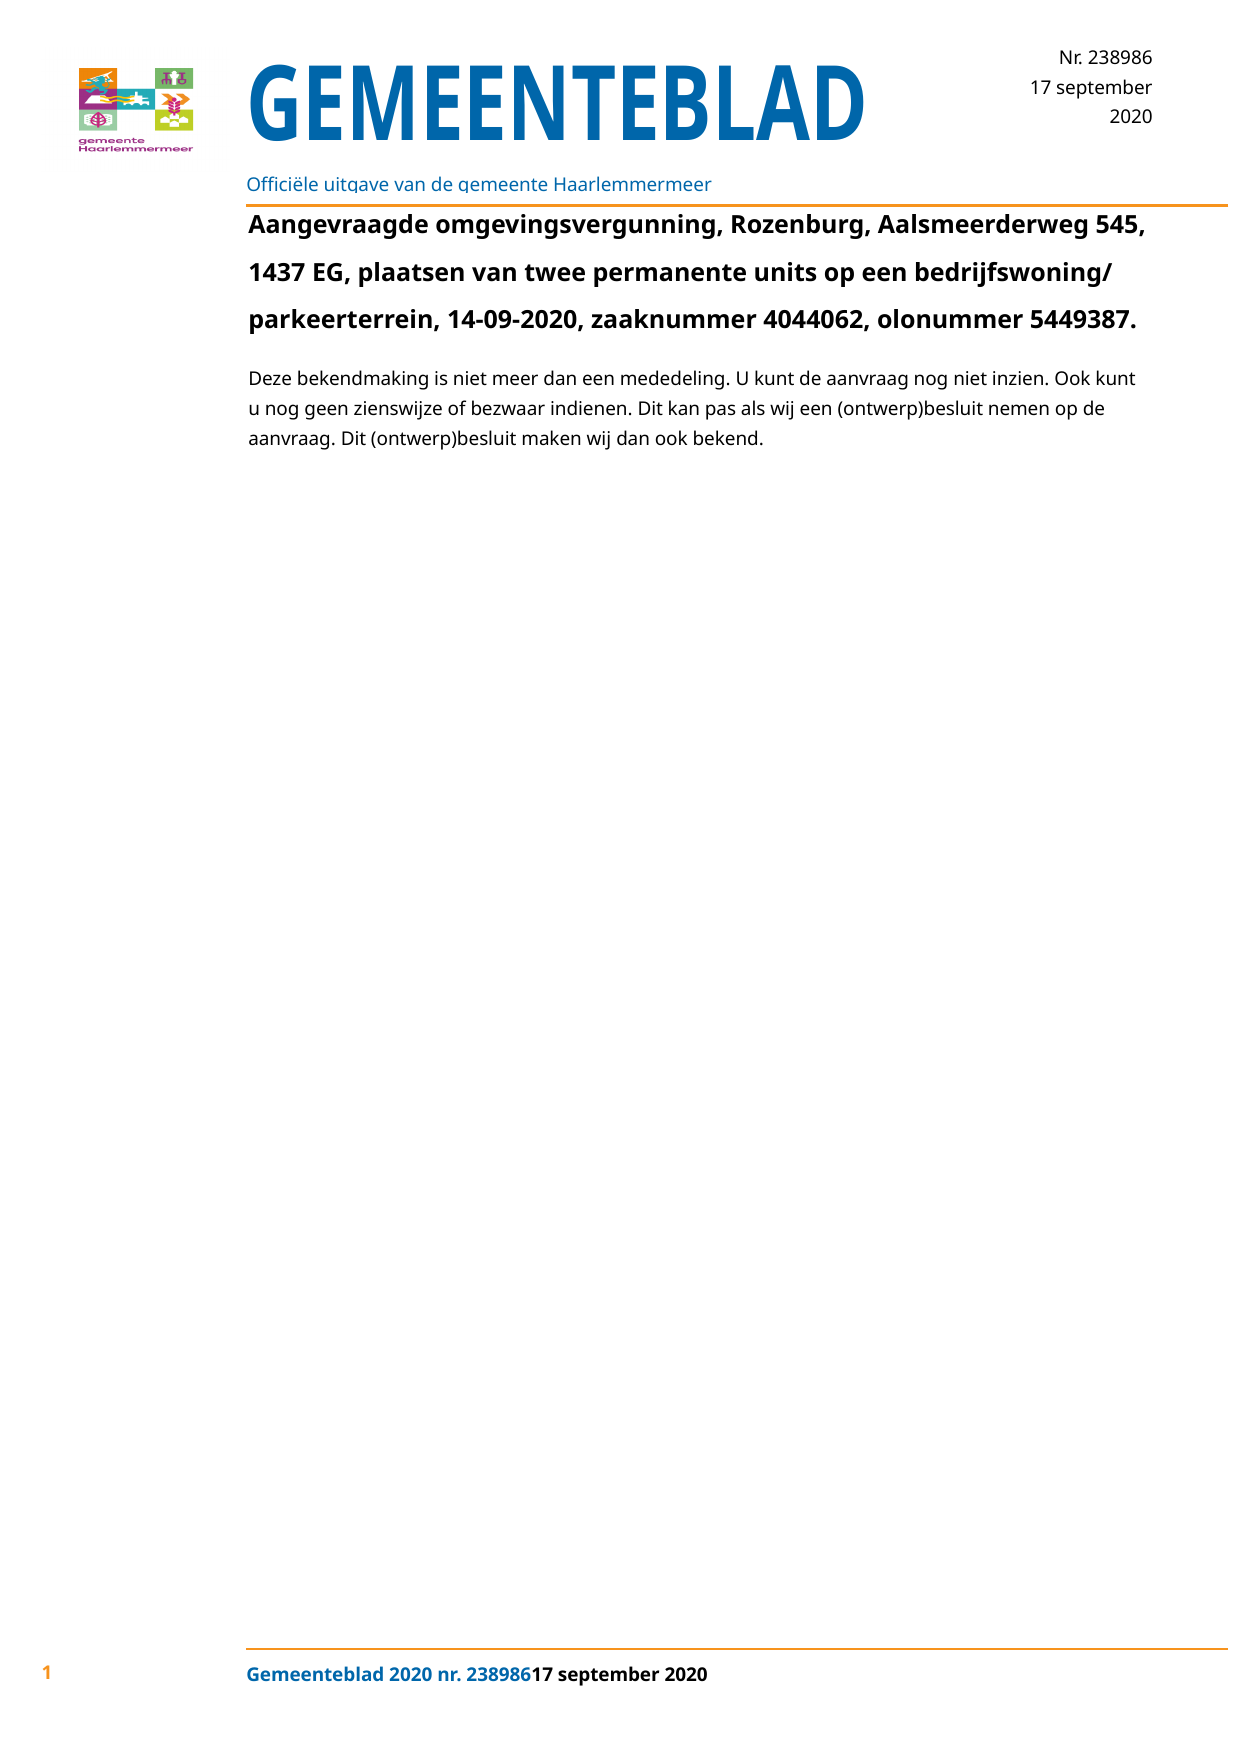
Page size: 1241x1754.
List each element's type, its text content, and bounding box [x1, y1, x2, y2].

picture [41, 47, 231, 172]
text Aangevraagde omgevingsvergunning, Rozenburg, Aalsmeerderweg 545, 1437 EG, plaatsen van twee permanente units op een bedrijfswoning/ parkeerterrein, 14-09-2020, zaaknummer 4044062, olonummer 5449387. [248, 207, 1152, 336]
text Deze bekendmaking is niet meer dan een mededeling. U kunt de aanvraag nog niet inzien. Ook kunt u nog geen zienswijze of bezwaar indienen. Dit kan pas als wij een (ontwerp)besluit nemen op de aanvraag. Dit (ontwerp)besluit maken wij dan ook bekend. [248, 366, 1152, 450]
